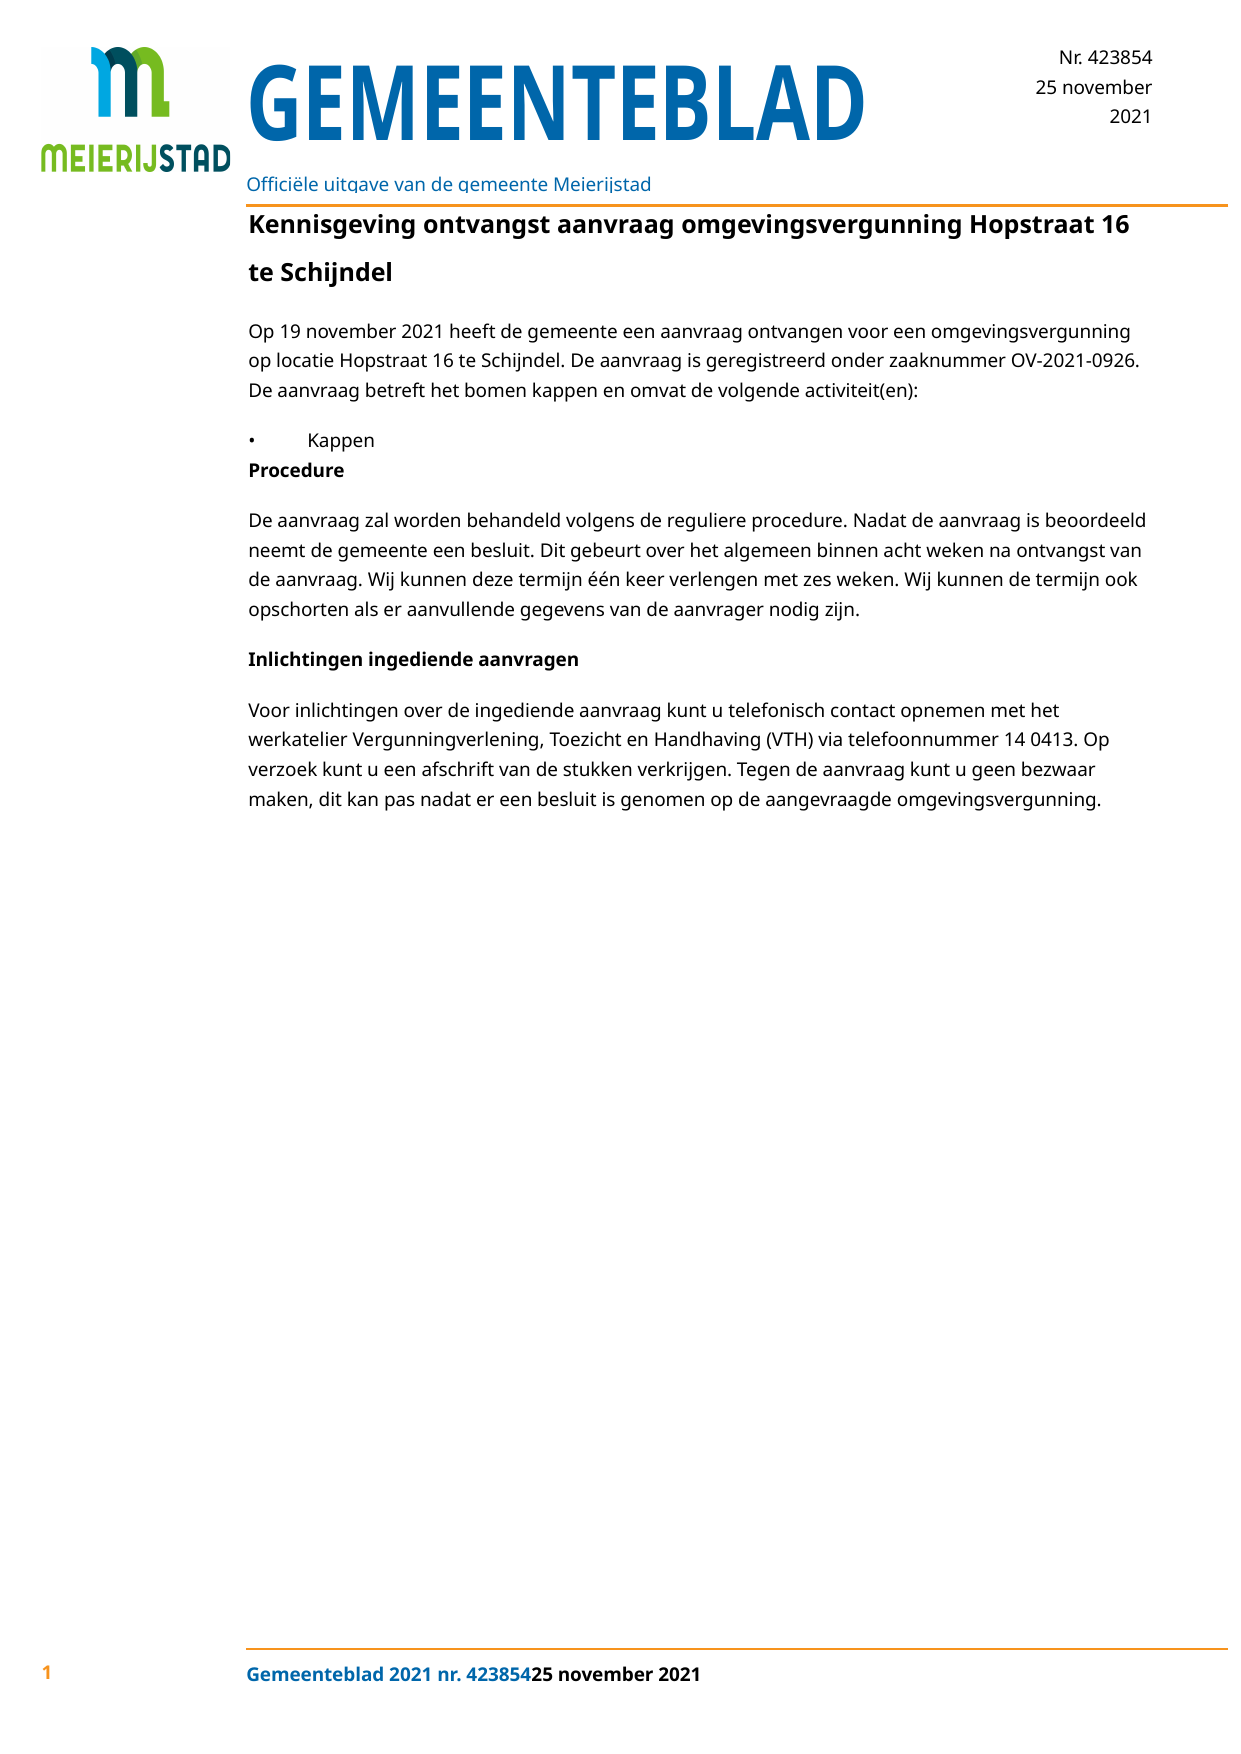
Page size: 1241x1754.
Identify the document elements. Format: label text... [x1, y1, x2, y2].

list Kappen [248, 427, 1152, 453]
text Inlichtingen ingediende aanvragen [248, 647, 1152, 672]
text Op 19 november 2021 heeft de gemeente een aanvraag ontvangen voor een omgevingsvergunning op locatie Hopstraat 16 te Schijndel. De aanvraag is geregistreerd onder zaaknummer OV-2021-0926. De aanvraag betreft het bomen kappen en omvat de volgende activiteit(en): [248, 318, 1152, 403]
picture [41, 47, 231, 172]
text Procedure [248, 457, 1152, 483]
text Kennisgeving ontvangst aanvraag omgevingsvergunning Hopstraat 16 te Schijndel [248, 207, 1152, 288]
text Voor inlichtingen over de ingediende aanvraag kunt u telefonisch contact opnemen met het werkatelier Vergunningverlening, Toezicht en Handhaving (VTH) via telefoonnummer 14 0413. Op verzoek kunt u een afschrift van de stukken verkrijgen. Tegen de aanvraag kunt u geen bezwaar maken, dit kan pas nadat er een besluit is genomen op de aangevraagde omgevingsvergunning. [248, 697, 1152, 812]
text De aanvraag zal worden behandeld volgens de reguliere procedure. Nadat de aanvraag is beoordeeld neemt de gemeente een besluit. Dit gebeurt over het algemeen binnen acht weken na ontvangst van de aanvraag. Wij kunnen deze termijn één keer verlengen met zes weken. Wij kunnen de termijn ook opschorten als er aanvullende gegevens van de aanvrager nodig zijn. [248, 507, 1152, 622]
